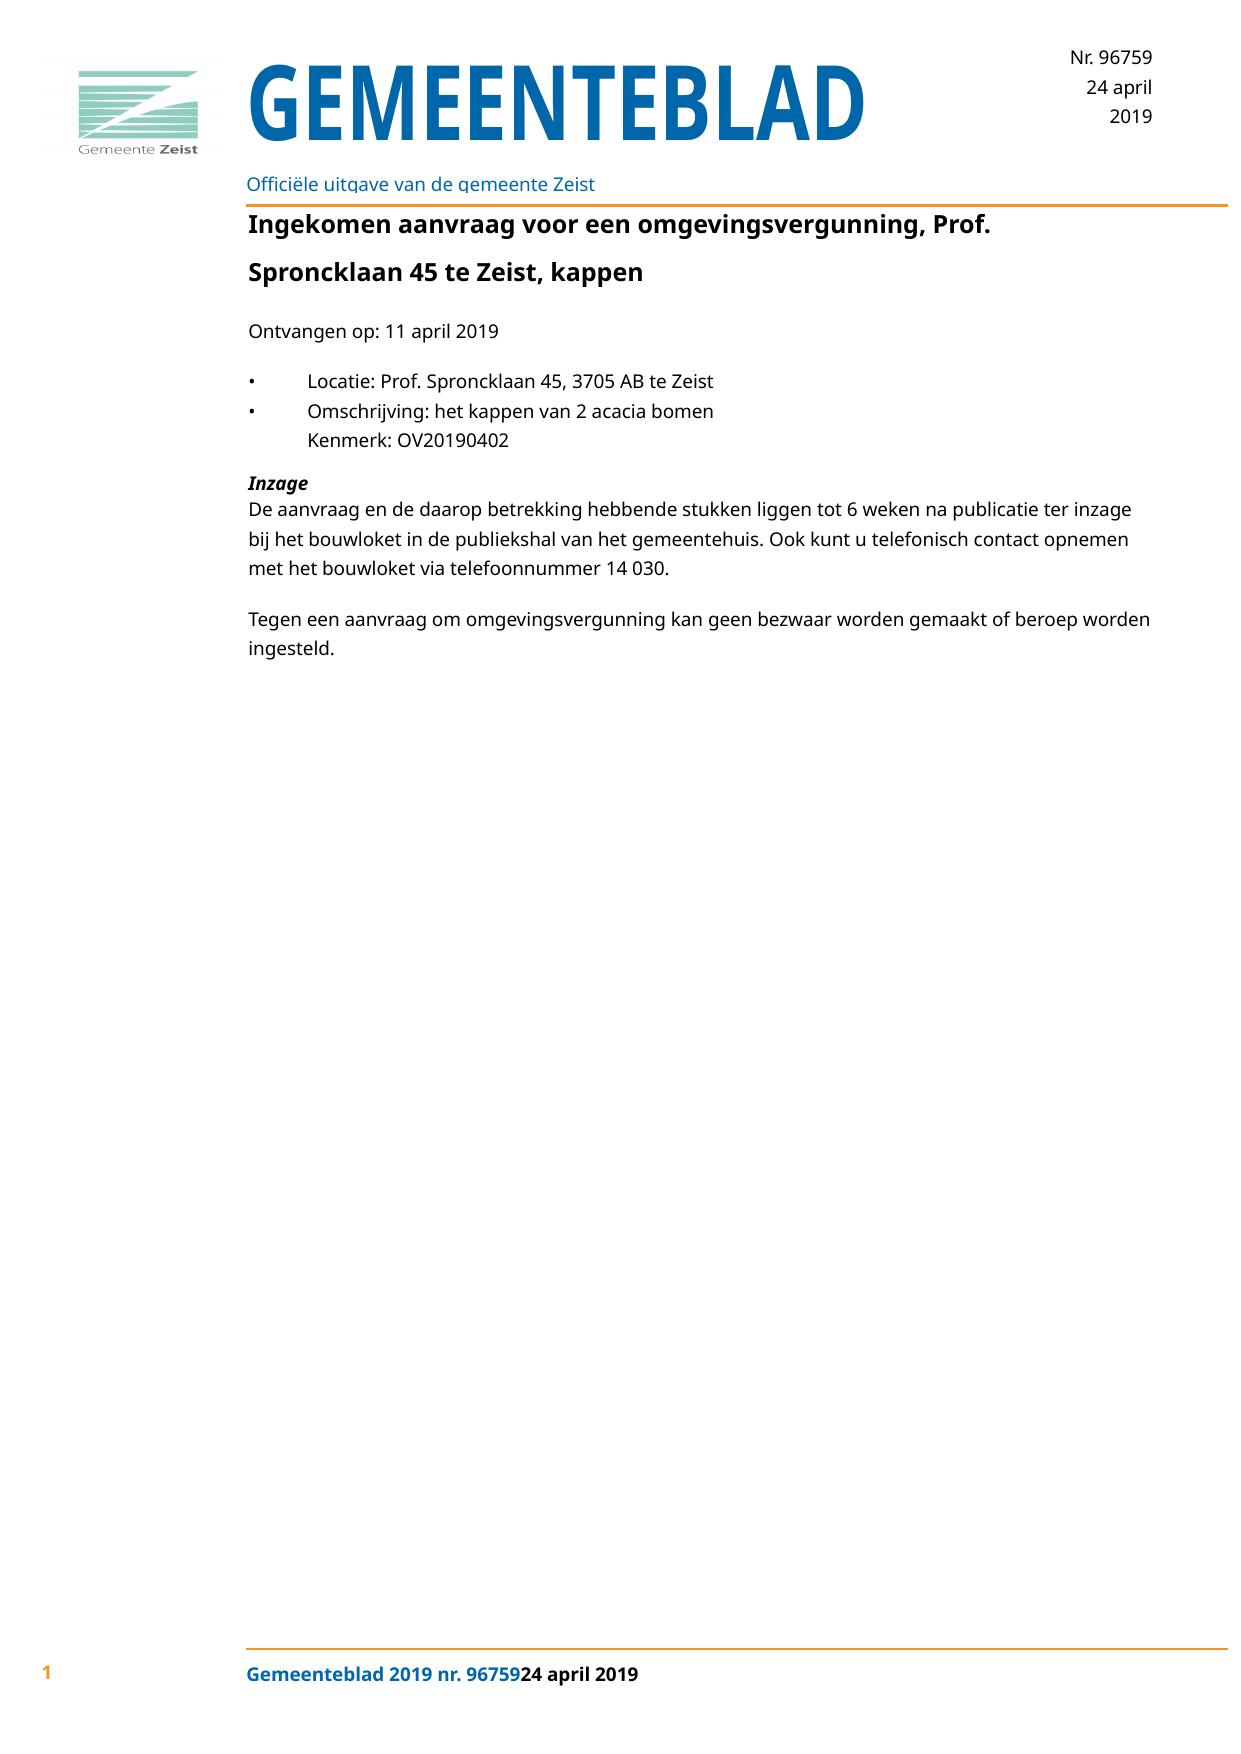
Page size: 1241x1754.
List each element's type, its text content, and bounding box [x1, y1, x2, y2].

text De aanvraag en de daarop betrekking hebbende stukken liggen tot 6 weken na publicatie ter inzage bij het bouwloket in de publiekshal van het gemeentehuis. Ook kunt u telefonisch contact opnemen met het bouwloket via telefoonnummer 14 030. [248, 496, 1152, 581]
list Locatie: Prof. Sproncklaan 45, 3705 AB te Zeist [248, 368, 1152, 394]
picture [41, 47, 231, 172]
text Ontvangen op: 11 april 2019 [248, 318, 1152, 344]
text Ingekomen aanvraag voor een omgevingsvergunning, Prof. Sproncklaan 45 te Zeist, kappen [248, 207, 1152, 288]
list Kenmerk: OV20190402 [248, 427, 1152, 453]
list Omschrijving: het kappen van 2 acacia bomen [248, 398, 1152, 424]
text Inzage [248, 471, 1152, 496]
text Tegen een aanvraag om omgevingsvergunning kan geen bezwaar worden gemaakt of beroep worden ingesteld. [248, 606, 1152, 661]
